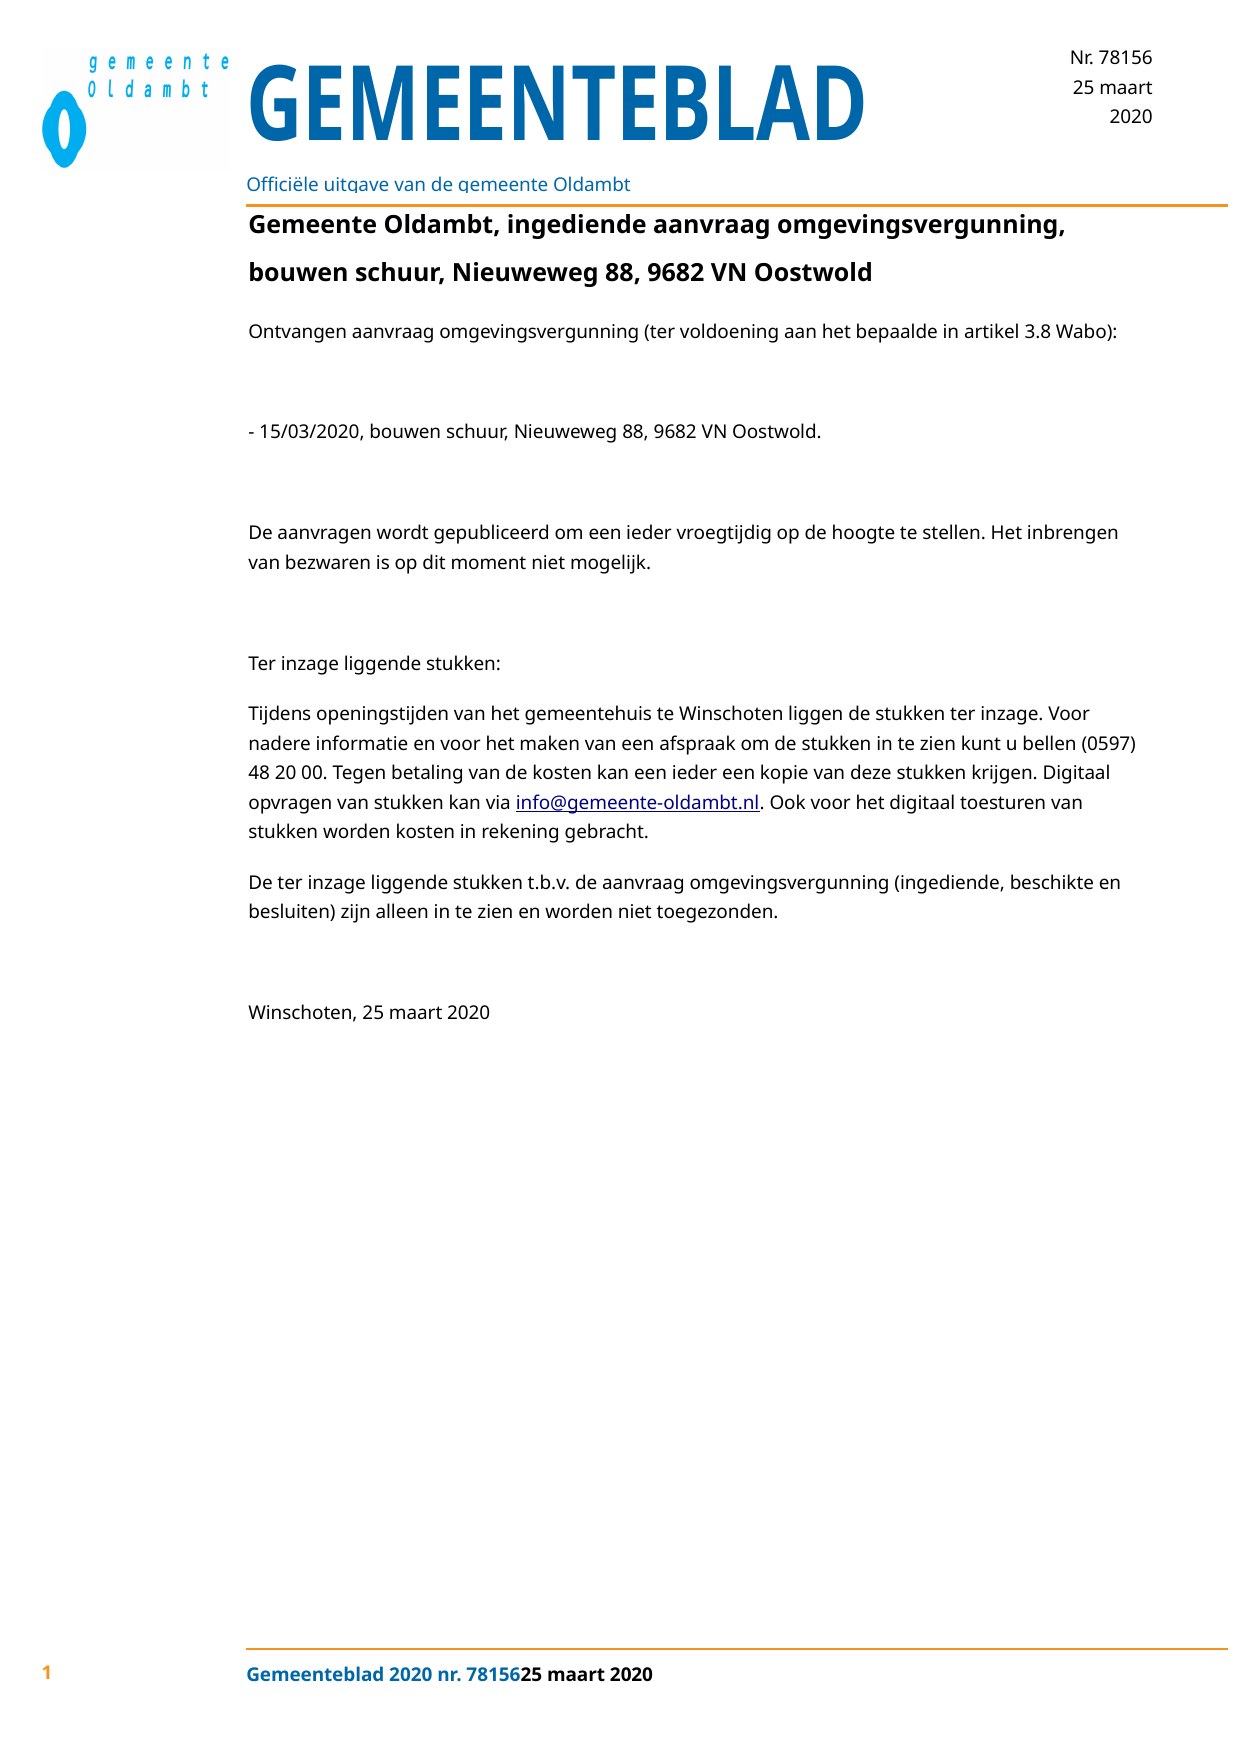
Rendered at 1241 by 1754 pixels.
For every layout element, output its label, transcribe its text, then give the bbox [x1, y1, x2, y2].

text De ter inzage liggende stukken t.b.v. de aanvraag omgevingsvergunning (ingediende, beschikte en besluiten) zijn alleen in te zien en worden niet toegezonden. [248, 869, 1152, 924]
text - 15/03/2020, bouwen schuur, Nieuweweg 88, 9682 VN Oostwold. [248, 419, 1152, 444]
picture [41, 47, 231, 172]
text De aanvragen wordt gepubliceerd om een ieder vroegtijdig op de hoogte te stellen. Het inbrengen van bezwaren is op dit moment niet mogelijk. [248, 519, 1152, 575]
text Gemeente Oldambt, ingediende aanvraag omgevingsvergunning, bouwen schuur, Nieuweweg 88, 9682 VN Oostwold [248, 207, 1152, 288]
text Ter inzage liggende stukken: [248, 650, 1152, 676]
text Tijdens openingstijden van het gemeentehuis te Winschoten liggen de stukken ter inzage. Voor nadere informatie en voor het maken van een afspraak om de stukken in te zien kunt u bellen (0597) 48 20 00. Tegen betaling van de kosten kan een ieder een kopie van deze stukken krijgen. Digitaal opvragen van stukken kan via info@gemeente-oldambt.nl. Ook voor het digitaal toesturen van stukken worden kosten in rekening gebracht. [248, 700, 1152, 844]
text Ontvangen aanvraag omgevingsvergunning (ter voldoening aan het bepaalde in artikel 3.8 Wabo): [248, 318, 1152, 344]
text Winschoten, 25 maart 2020 [248, 999, 1152, 1025]
